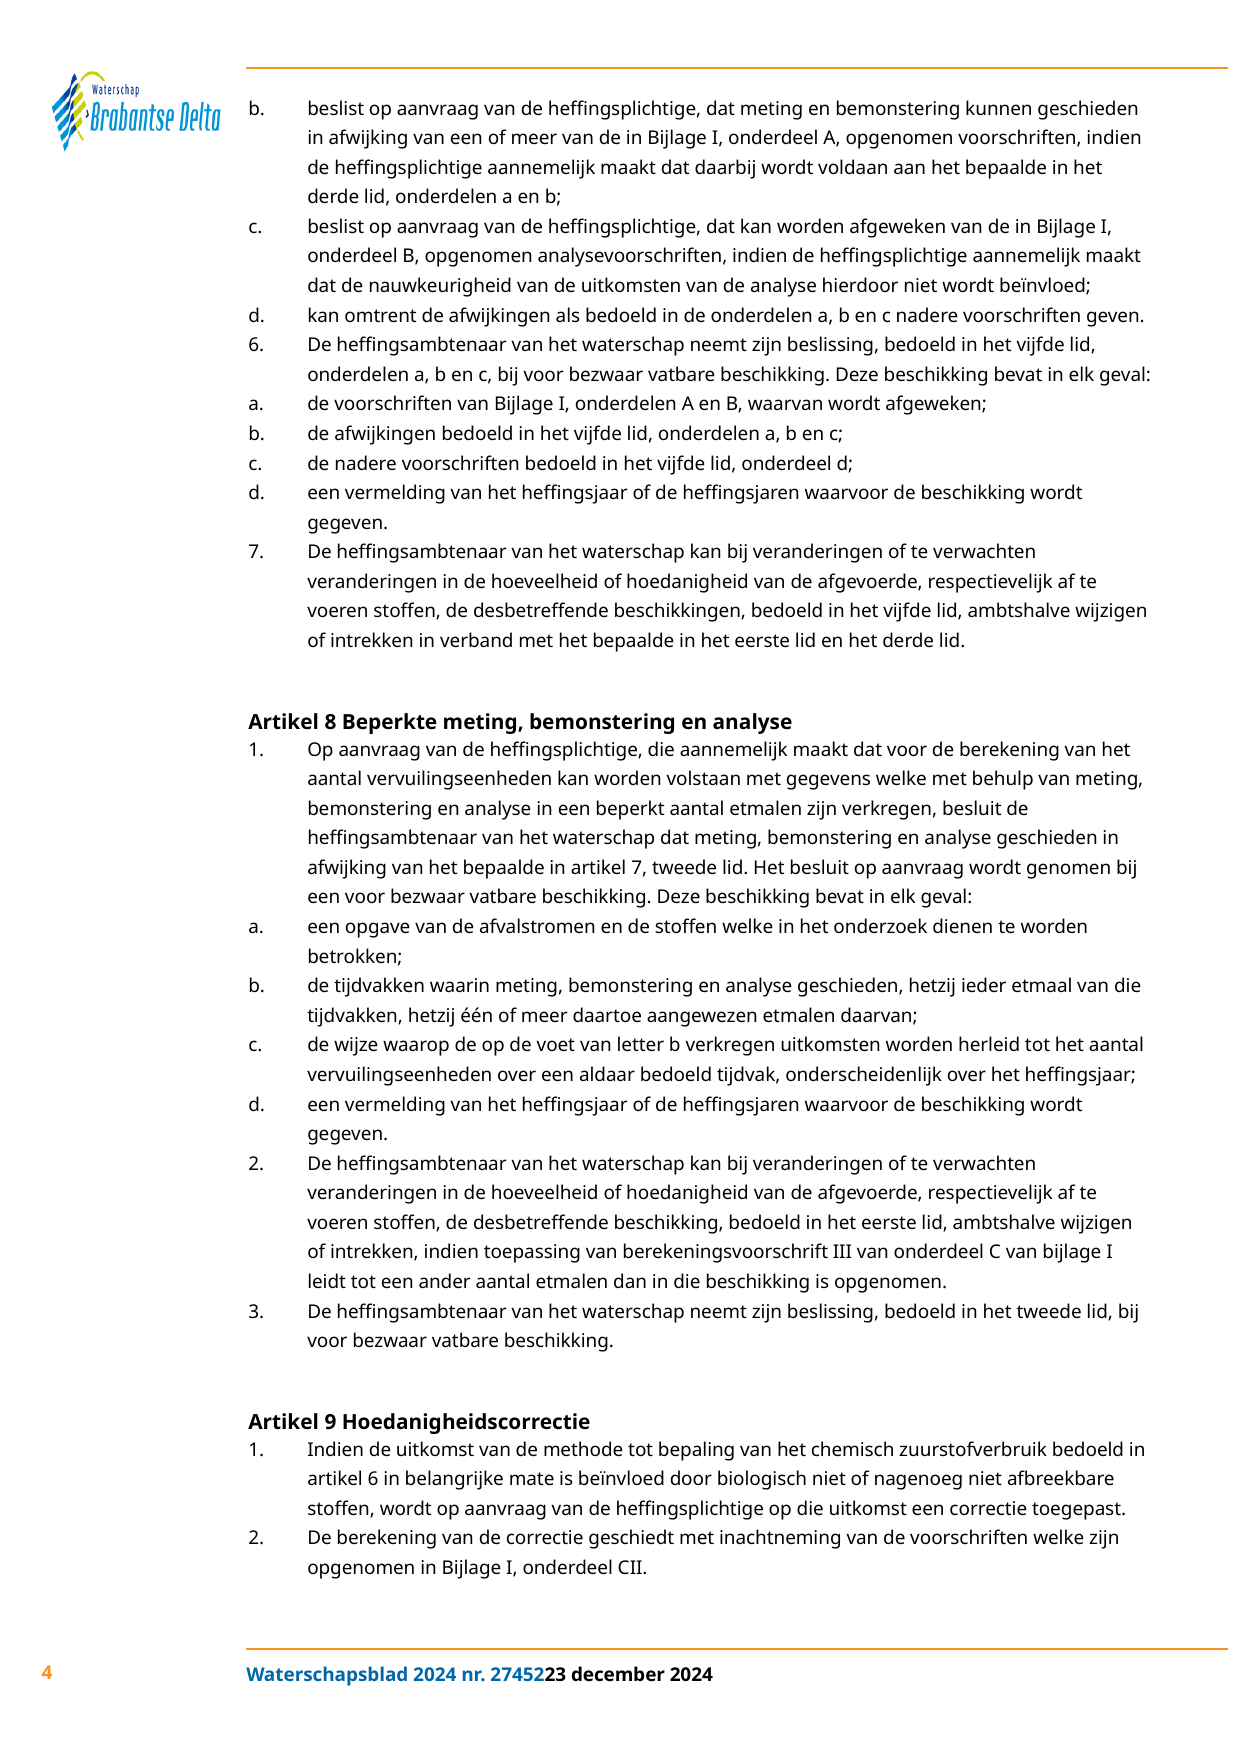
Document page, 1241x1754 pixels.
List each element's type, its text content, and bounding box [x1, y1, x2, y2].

list beslist op aanvraag van de heffingsplichtige, dat kan worden afgeweken van de in Bijlage I, onderdeel B, opgenomen analysevoorschriften, indien de heffingsplichtige aannemelijk maakt dat de nauwkeurigheid van de uitkomsten van de analyse hierdoor niet wordt beïnvloed; [248, 213, 1152, 298]
list de voorschriften van Bijlage I, onderdelen A en B, waarvan wordt afgeweken; [248, 391, 1152, 416]
list De heffingsambtenaar van het waterschap neemt zijn beslissing, bedoeld in het tweede lid, bij voor bezwaar vatbare beschikking. [248, 1298, 1152, 1353]
list de nadere voorschriften bedoeld in het vijfde lid, onderdeel d; [248, 450, 1152, 476]
list een opgave van de afvalstromen en de stoffen welke in het onderzoek dienen te worden betrokken; [248, 913, 1152, 968]
list beslist op aanvraag van de heffingsplichtige, dat meting en bemonstering kunnen geschieden in afwijking van een of meer van de in Bijlage I, onderdeel A, opgenomen voorschriften, indien de heffingsplichtige aannemelijk maakt dat daarbij wordt voldaan aan het bepaalde in het derde lid, onderdelen a en b; [248, 95, 1152, 209]
list Op aanvraag van de heffingsplichtige, die aannemelijk maakt dat voor de berekening van het aantal vervuilingseenheden kan worden volstaan met gegevens welke met behulp van meting, bemonstering en analyse in een beperkt aantal etmalen zijn verkregen, besluit de heffingsambtenaar van het waterschap dat meting, bemonstering en analyse geschieden in afwijking van het bepaalde in artikel 7, tweede lid. Het besluit op aanvraag wordt genomen bij een voor bezwaar vatbare beschikking. Deze beschikking bevat in elk geval: [248, 736, 1152, 909]
list een vermelding van het heffingsjaar of de heffingsjaren waarvoor de beschikking wordt gegeven. [248, 1091, 1152, 1146]
list een vermelding van het heffingsjaar of de heffingsjaren waarvoor de beschikking wordt gegeven. [248, 479, 1152, 535]
picture [41, 47, 231, 172]
list de afwijkingen bedoeld in het vijfde lid, onderdelen a, b en c; [248, 420, 1152, 446]
list kan omtrent de afwijkingen als bedoeld in de onderdelen a, b en c nadere voorschriften geven. [248, 302, 1152, 328]
list Indien de uitkomst van de methode tot bepaling van het chemisch zuurstofverbruik bedoeld in artikel 6 in belangrijke mate is beïnvloed door biologisch niet of nagenoeg niet afbreekbare stoffen, wordt op aanvraag van de heffingsplichtige op die uitkomst een correctie toegepast. [248, 1436, 1152, 1521]
list de wijze waarop de op de voet van letter b verkregen uitkomsten worden herleid tot het aantal vervuilingseenheden over een aldaar bedoeld tijdvak, onderscheidenlijk over het heffingsjaar; [248, 1032, 1152, 1087]
text Artikel 9 Hoedanigheidscorrectie [248, 1407, 1152, 1436]
list de tijdvakken waarin meting, bemonstering en analyse geschieden, hetzij ieder etmaal van die tijdvakken, hetzij één of meer daartoe aangewezen etmalen daarvan; [248, 972, 1152, 1028]
list De heffingsambtenaar van het waterschap kan bij veranderingen of te verwachten veranderingen in de hoeveelheid of hoedanigheid van de afgevoerde, respectievelijk af te voeren stoffen, de desbetreffende beschikkingen, bedoeld in het vijfde lid, ambtshalve wijzigen of intrekken in verband met het bepaalde in het eerste lid en het derde lid. [248, 538, 1152, 653]
list De berekening van de correctie geschiedt met inachtneming van de voorschriften welke zijn opgenomen in Bijlage I, onderdeel CII. [248, 1524, 1152, 1580]
list De heffingsambtenaar van het waterschap kan bij veranderingen of te verwachten veranderingen in de hoeveelheid of hoedanigheid van de afgevoerde, respectievelijk af te voeren stoffen, de desbetreffende beschikking, bedoeld in het eerste lid, ambtshalve wijzigen of intrekken, indien toepassing van berekeningsvoorschrift III van onderdeel C van bijlage I leidt tot een ander aantal etmalen dan in die beschikking is opgenomen. [248, 1150, 1152, 1294]
text Artikel 8 Beperkte meting, bemonstering en analyse [248, 707, 1152, 736]
list De heffingsambtenaar van het waterschap neemt zijn beslissing, bedoeld in het vijfde lid, onderdelen a, b en c, bij voor bezwaar vatbare beschikking. Deze beschikking bevat in elk geval: [248, 331, 1152, 387]
